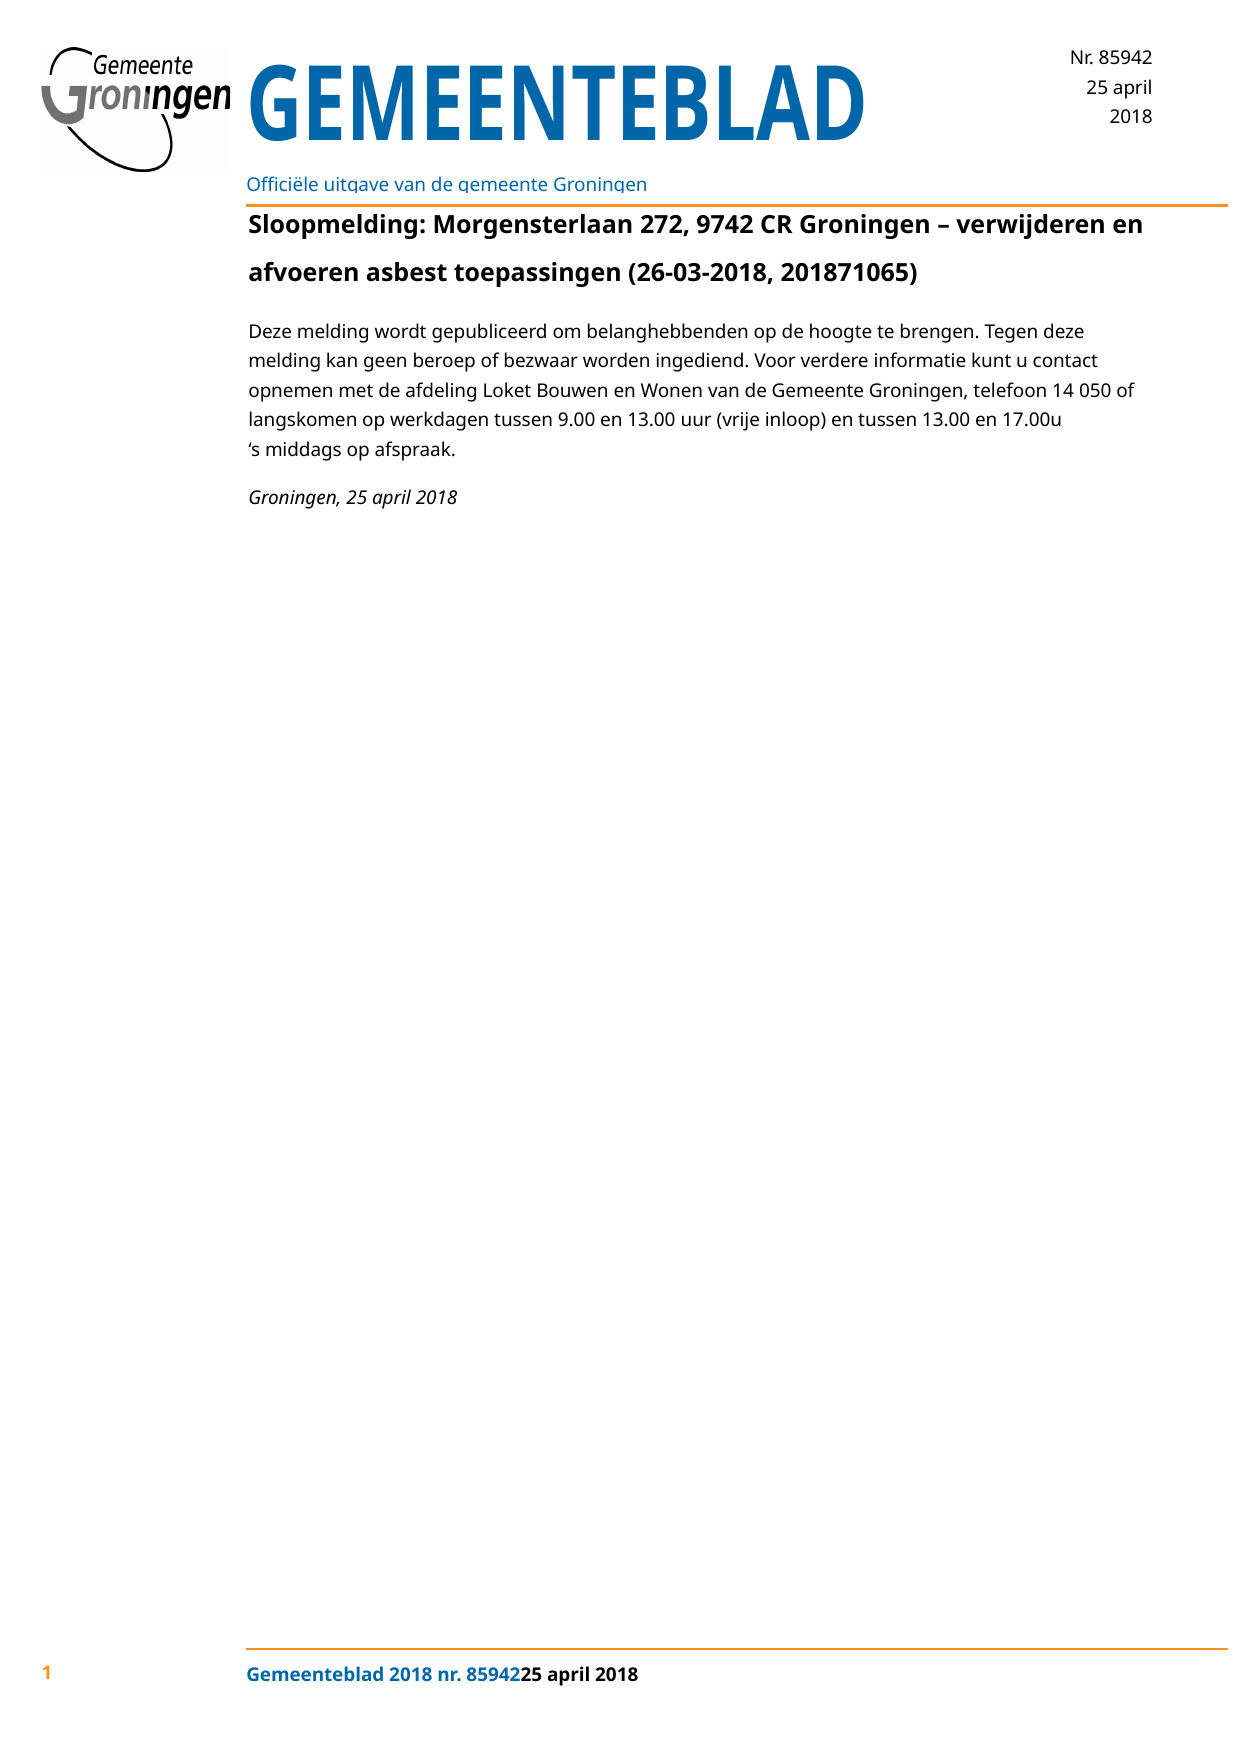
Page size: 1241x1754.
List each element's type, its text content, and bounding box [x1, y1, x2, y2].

picture [41, 47, 231, 172]
text Sloopmelding: Morgensterlaan 272, 9742 CR Groningen – verwijderen en afvoeren asbest toepassingen (26-03-2018, 201871065) [248, 207, 1152, 288]
text Groningen, 25 april 2018 [248, 484, 1152, 510]
text Deze melding wordt gepubliceerd om belanghebbenden op de hoogte te brengen. Tegen deze melding kan geen beroep of bezwaar worden ingediend. Voor verdere informatie kunt u contact opnemen met de afdeling Loket Bouwen en Wonen van de Gemeente Groningen, telefoon 14 050 of langskomen op werkdagen tussen 9.00 en 13.00 uur (vrije inloop) en tussen 13.00 en 17.00u ‘s middags op afspraak. [248, 318, 1152, 462]
